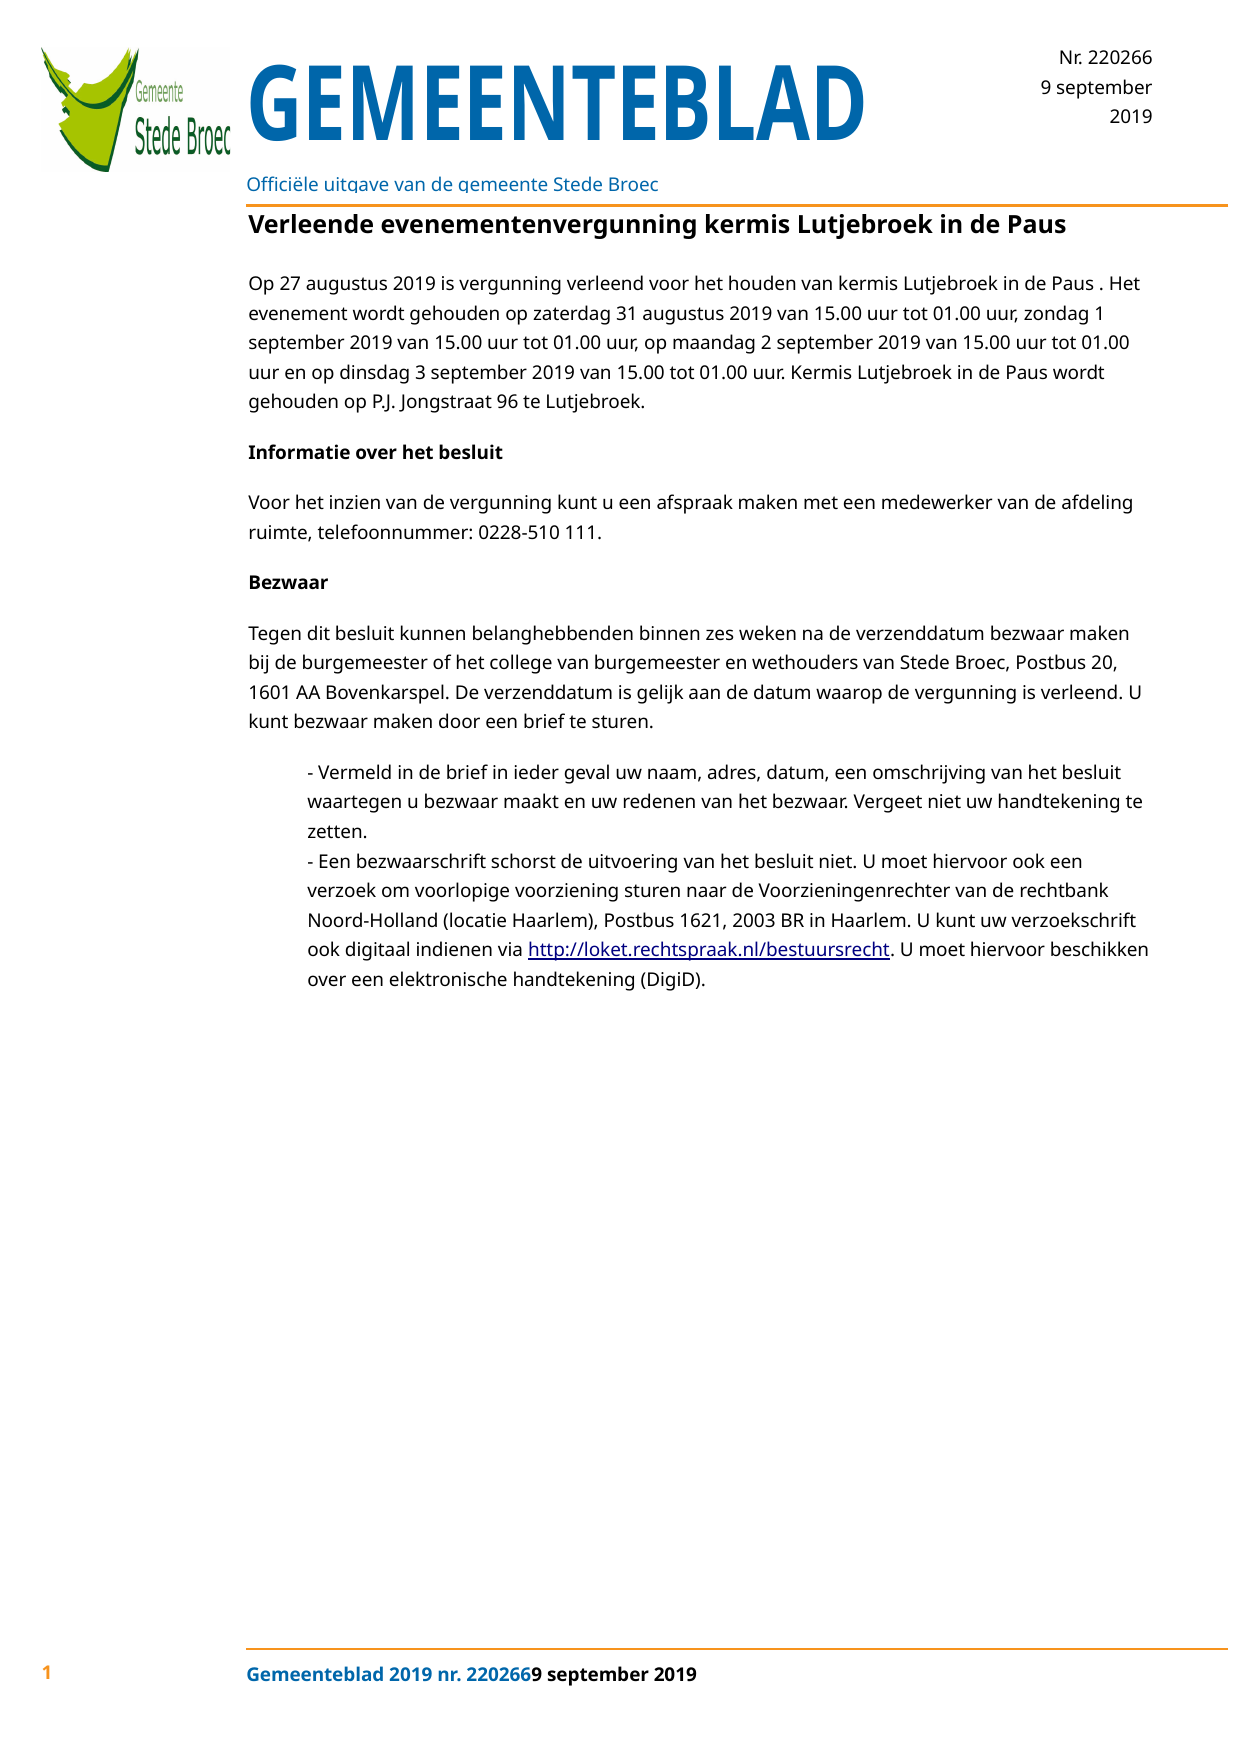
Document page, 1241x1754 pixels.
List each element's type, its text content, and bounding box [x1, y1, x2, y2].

picture [41, 47, 231, 172]
list - Vermeld in de brief in ieder geval uw naam, adres, datum, een omschrijving van het besluit waartegen u bezwaar maakt en uw redenen van het bezwaar. Vergeet niet uw handtekening te zetten. [248, 759, 1152, 844]
text Tegen dit besluit kunnen belanghebbenden binnen zes weken na de verzenddatum bezwaar maken bij de burgemeester of het college van burgemeester en wethouders van Stede Broec, Postbus 20, 1601 AA Bovenkarspel. De verzenddatum is gelijk aan de datum waarop de vergunning is verleend. U kunt bezwaar maken door een brief te sturen. [248, 620, 1152, 734]
text Op 27 augustus 2019 is vergunning verleend voor het houden van kermis Lutjebroek in de Paus . Het evenement wordt gehouden op zaterdag 31 augustus 2019 van 15.00 uur tot 01.00 uur, zondag 1 september 2019 van 15.00 uur tot 01.00 uur, op maandag 2 september 2019 van 15.00 uur tot 01.00 uur en op dinsdag 3 september 2019 van 15.00 tot 01.00 uur. Kermis Lutjebroek in de Paus wordt gehouden op P.J. Jongstraat 96 te Lutjebroek. [248, 270, 1152, 414]
text Bezwaar [248, 569, 1152, 595]
list - Een bezwaarschrift schorst de uitvoering van het besluit niet. U moet hiervoor ook een verzoek om voorlopige voorziening sturen naar de Voorzieningenrechter van de rechtbank Noord-Holland (locatie Haarlem), Postbus 1621, 2003 BR in Haarlem. U kunt uw verzoekschrift ook digitaal indienen via http://loket.rechtspraak.nl/bestuursrecht. U moet hiervoor beschikken over een elektronische handtekening (DigiD). [248, 848, 1152, 992]
text Verleende evenementenvergunning kermis Lutjebroek in de Paus [248, 207, 1152, 241]
text Voor het inzien van de vergunning kunt u een afspraak maken met een medewerker van de afdeling ruimte, telefoonnummer: 0228-510 111. [248, 489, 1152, 545]
text Informatie over het besluit [248, 439, 1152, 465]
